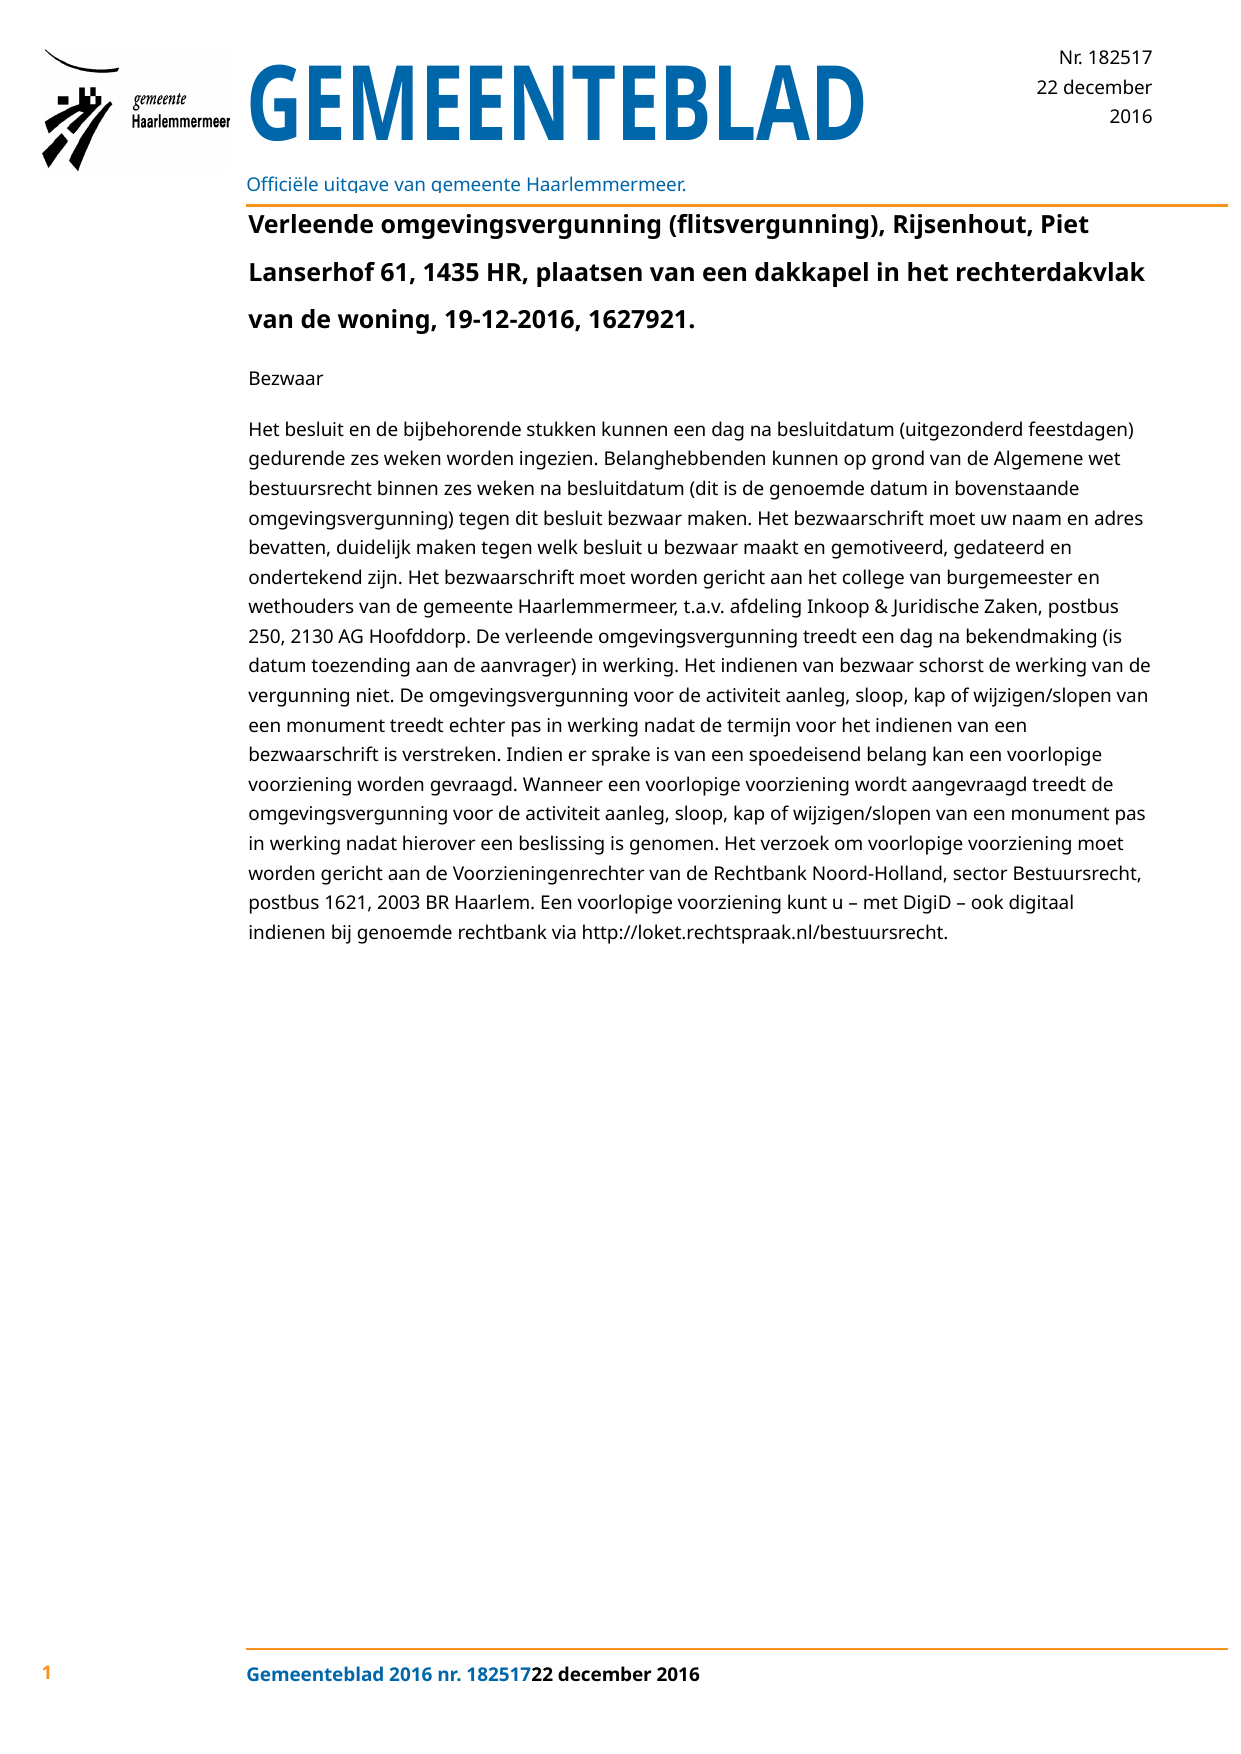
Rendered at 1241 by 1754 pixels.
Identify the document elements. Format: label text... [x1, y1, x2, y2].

text Het besluit en de bijbehorende stukken kunnen een dag na besluitdatum (uitgezonderd feestdagen) gedurende zes weken worden ingezien. Belanghebbenden kunnen op grond van de Algemene wet bestuursrecht binnen zes weken na besluitdatum (dit is de genoemde datum in bovenstaande omgevingsvergunning) tegen dit besluit bezwaar maken. Het bezwaarschrift moet uw naam en adres bevatten, duidelijk maken tegen welk besluit u bezwaar maakt en gemotiveerd, gedateerd en ondertekend zijn. Het bezwaarschrift moet worden gericht aan het college van burgemeester en wethouders van de gemeente Haarlemmermeer, t.a.v. afdeling Inkoop & Juridische Zaken, postbus 250, 2130 AG Hoofddorp. De verleende omgevingsvergunning treedt een dag na bekendmaking (is datum toezending aan de aanvrager) in werking. Het indienen van bezwaar schorst de werking van de vergunning niet. De omgevingsvergunning voor de activiteit aanleg, sloop, kap of wijzigen/slopen van een monument treedt echter pas in werking nadat de termijn voor het indienen van een bezwaarschrift is verstreken. Indien er sprake is van een spoedeisend belang kan een voorlopige voorziening worden gevraagd. Wanneer een voorlopige voorziening wordt aangevraagd treedt de omgevingsvergunning voor de activiteit aanleg, sloop, kap of wijzigen/slopen van een monument pas in werking nadat hierover een beslissing is genomen. Het verzoek om voorlopige voorziening moet worden gericht aan de Voorzieningenrechter van de Rechtbank Noord-Holland, sector Bestuursrecht, postbus 1621, 2003 BR Haarlem. Een voorlopige voorziening kunt u – met DigiD – ook digitaal indienen bij genoemde rechtbank via http://loket.rechtspraak.nl/bestuursrecht. [248, 416, 1152, 944]
picture [41, 47, 231, 172]
text Verleende omgevingsvergunning (flitsvergunning), Rijsenhout, Piet Lanserhof 61, 1435 HR, plaatsen van een dakkapel in het rechterdakvlak van de woning, 19-12-2016, 1627921. [248, 207, 1152, 336]
text Bezwaar [248, 366, 1152, 391]
